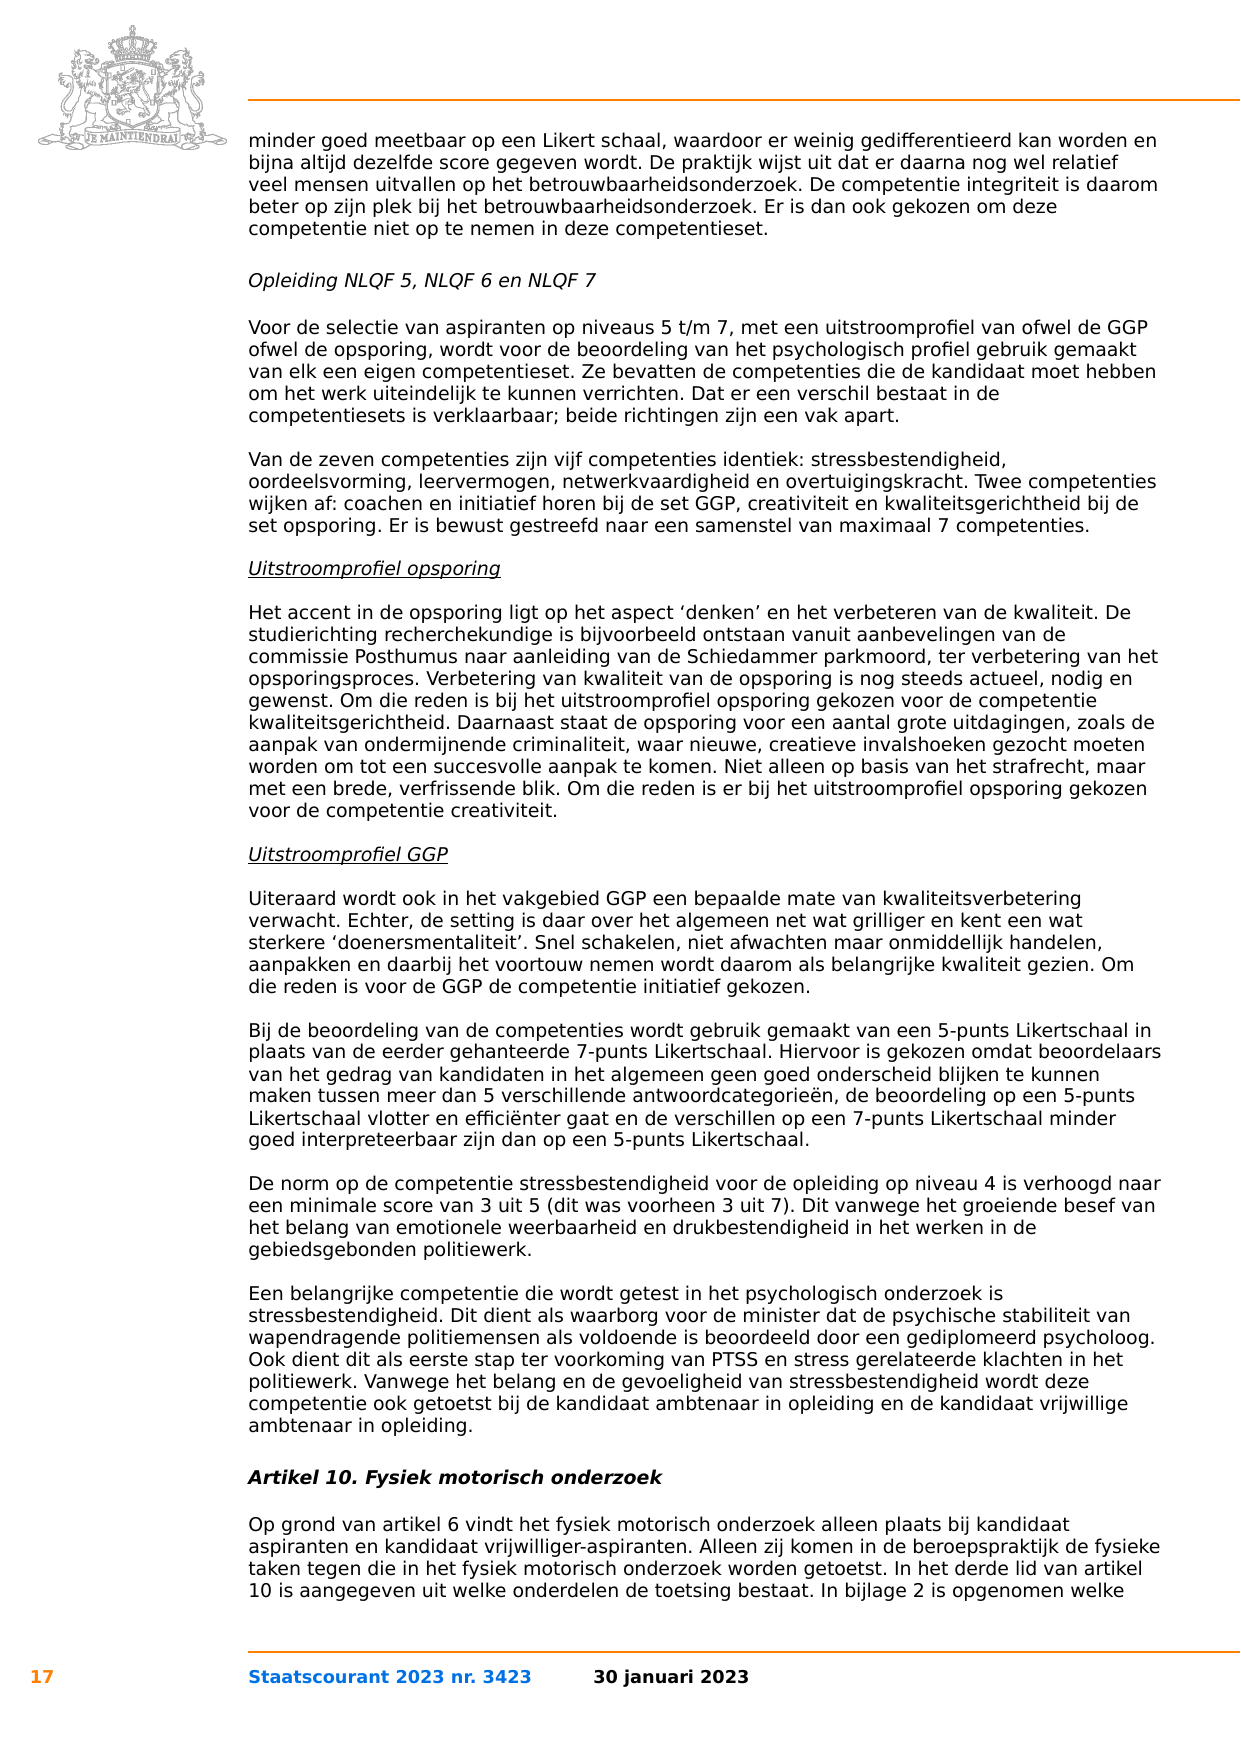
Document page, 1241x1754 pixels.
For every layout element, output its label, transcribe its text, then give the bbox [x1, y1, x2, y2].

subtitle Opleiding NLQF 5, NLQF 6 en NLQF 7 [248, 270, 1163, 292]
text Op grond van artikel 6 vindt het fysiek motorisch onderzoek alleen plaats bij kandidaat aspiranten en kandidaat vrijwilliger-aspiranten. Alleen zij komen in de beroepspraktijk de fysieke taken tegen die in het fysiek motorisch onderzoek worden getoetst. In het derde lid van artikel 10 is aangegeven uit welke onderdelen de toetsing bestaat. In bijlage 2 is opgenomen welke [248, 1514, 1163, 1602]
subtitle Uitstroomprofiel opsporing [248, 558, 1163, 580]
text De norm op de competentie stressbestendigheid voor de opleiding op niveau 4 is verhoogd naar een minimale score van 3 uit 5 (dit was voorheen 3 uit 7). Dit vanwege het groeiende besef van het belang van emotionele weerbaarheid en drukbestendigheid in het werken in de gebiedsgebonden politiewerk. [248, 1173, 1163, 1261]
text Van de zeven competenties zijn vijf competenties identiek: stressbestendigheid, oordeelsvorming, leervermogen, netwerkvaardigheid en overtuigingskracht. Twee competenties wijken af: coachen en initiatief horen bij de set GGP, creativiteit en kwaliteitsgerichtheid bij de set opsporing. Er is bewust gestreefd naar een samenstel van maximaal 7 competenties. [248, 448, 1163, 536]
text Voor de selectie van aspiranten op niveaus 5 t/m 7, met een uitstroomprofiel van ofwel de GGP ofwel de opsporing, wordt voor de beoordeling van het psychologisch profiel gebruik gemaakt van elk een eigen competentieset. Ze bevatten de competenties die de kandidaat moet hebben om het werk uiteindelijk te kunnen verrichten. Dat er een verschil bestaat in de competentiesets is verklaarbaar; beide richtingen zijn een vak apart. [248, 317, 1163, 427]
picture [38, 25, 227, 150]
text Een belangrijke competentie die wordt getest in het psychologisch onderzoek is stressbestendigheid. Dit dient als waarborg voor de minister dat de psychische stabiliteit van wapendragende politiemensen als voldoende is beoordeeld door een gediplomeerd psycholoog. Ook dient dit als eerste stap ter voorkoming van PTSS en stress gerelateerde klachten in het politiewerk. Vanwege het belang en de gevoeligheid van stressbestendigheid wordt deze competentie ook getoetst bij de kandidaat ambtenaar in opleiding en de kandidaat vrijwillige ambtenaar in opleiding. [248, 1283, 1163, 1437]
subtitle Uitstroomprofiel GGP [248, 844, 1163, 866]
text Bij de beoordeling van de competenties wordt gebruik gemaakt van een 5-punts Likertschaal in plaats van de eerder gehanteerde 7-punts Likertschaal. Hiervoor is gekozen omdat beoordelaars van het gedrag van kandidaten in het algemeen geen goed onderscheid blijken te kunnen maken tussen meer dan 5 verschillende antwoordcategorieën, de beoordeling op een 5-punts Likertschaal vlotter en efficiënter gaat en de verschillen op een 7-punts Likertschaal minder goed interpreteerbaar zijn dan op een 5-punts Likertschaal. [248, 1019, 1163, 1151]
text minder goed meetbaar op een Likert schaal, waardoor er weinig gedifferentieerd kan worden en bijna altijd dezelfde score gegeven wordt. De praktijk wijst uit dat er daarna nog wel relatief veel mensen uitvallen op het betrouwbaarheidsonderzoek. De competentie integriteit is daarom beter op zijn plek bij het betrouwbaarheidsonderzoek. Er is dan ook gekozen om deze competentie niet op te nemen in deze competentieset. [248, 130, 1163, 240]
text Het accent in de opsporing ligt op het aspect ‘denken’ en het verbeteren van de kwaliteit. De studierichting recherchekundige is bijvoorbeeld ontstaan vanuit aanbevelingen van de commissie Posthumus naar aanleiding van de Schiedammer parkmoord, ter verbetering van het opsporingsproces. Verbetering van kwaliteit van de opsporing is nog steeds actueel, nodig en gewenst. Om die reden is bij het uitstroomprofiel opsporing gekozen voor de competentie kwaliteitsgerichtheid. Daarnaast staat de opsporing voor een aantal grote uitdagingen, zoals de aanpak van ondermijnende criminaliteit, waar nieuwe, creatieve invalshoeken gezocht moeten worden om tot een succesvolle aanpak te komen. Niet alleen op basis van het strafrecht, maar met een brede, verfrissende blik. Om die reden is er bij het uitstroomprofiel opsporing gekozen voor de competentie creativiteit. [248, 602, 1163, 822]
subtitle Artikel 10. Fysiek motorisch onderzoek [248, 1467, 1163, 1489]
text Uiteraard wordt ook in het vakgebied GGP een bepaalde mate van kwaliteitsverbetering verwacht. Echter, de setting is daar over het algemeen net wat grilliger en kent een wat sterkere ‘doenersmentaliteit’. Snel schakelen, niet afwachten maar onmiddellijk handelen, aanpakken en daarbij het voortouw nemen wordt daarom als belangrijke kwaliteit gezien. Om die reden is voor de GGP de competentie initiatief gekozen. [248, 888, 1163, 998]
